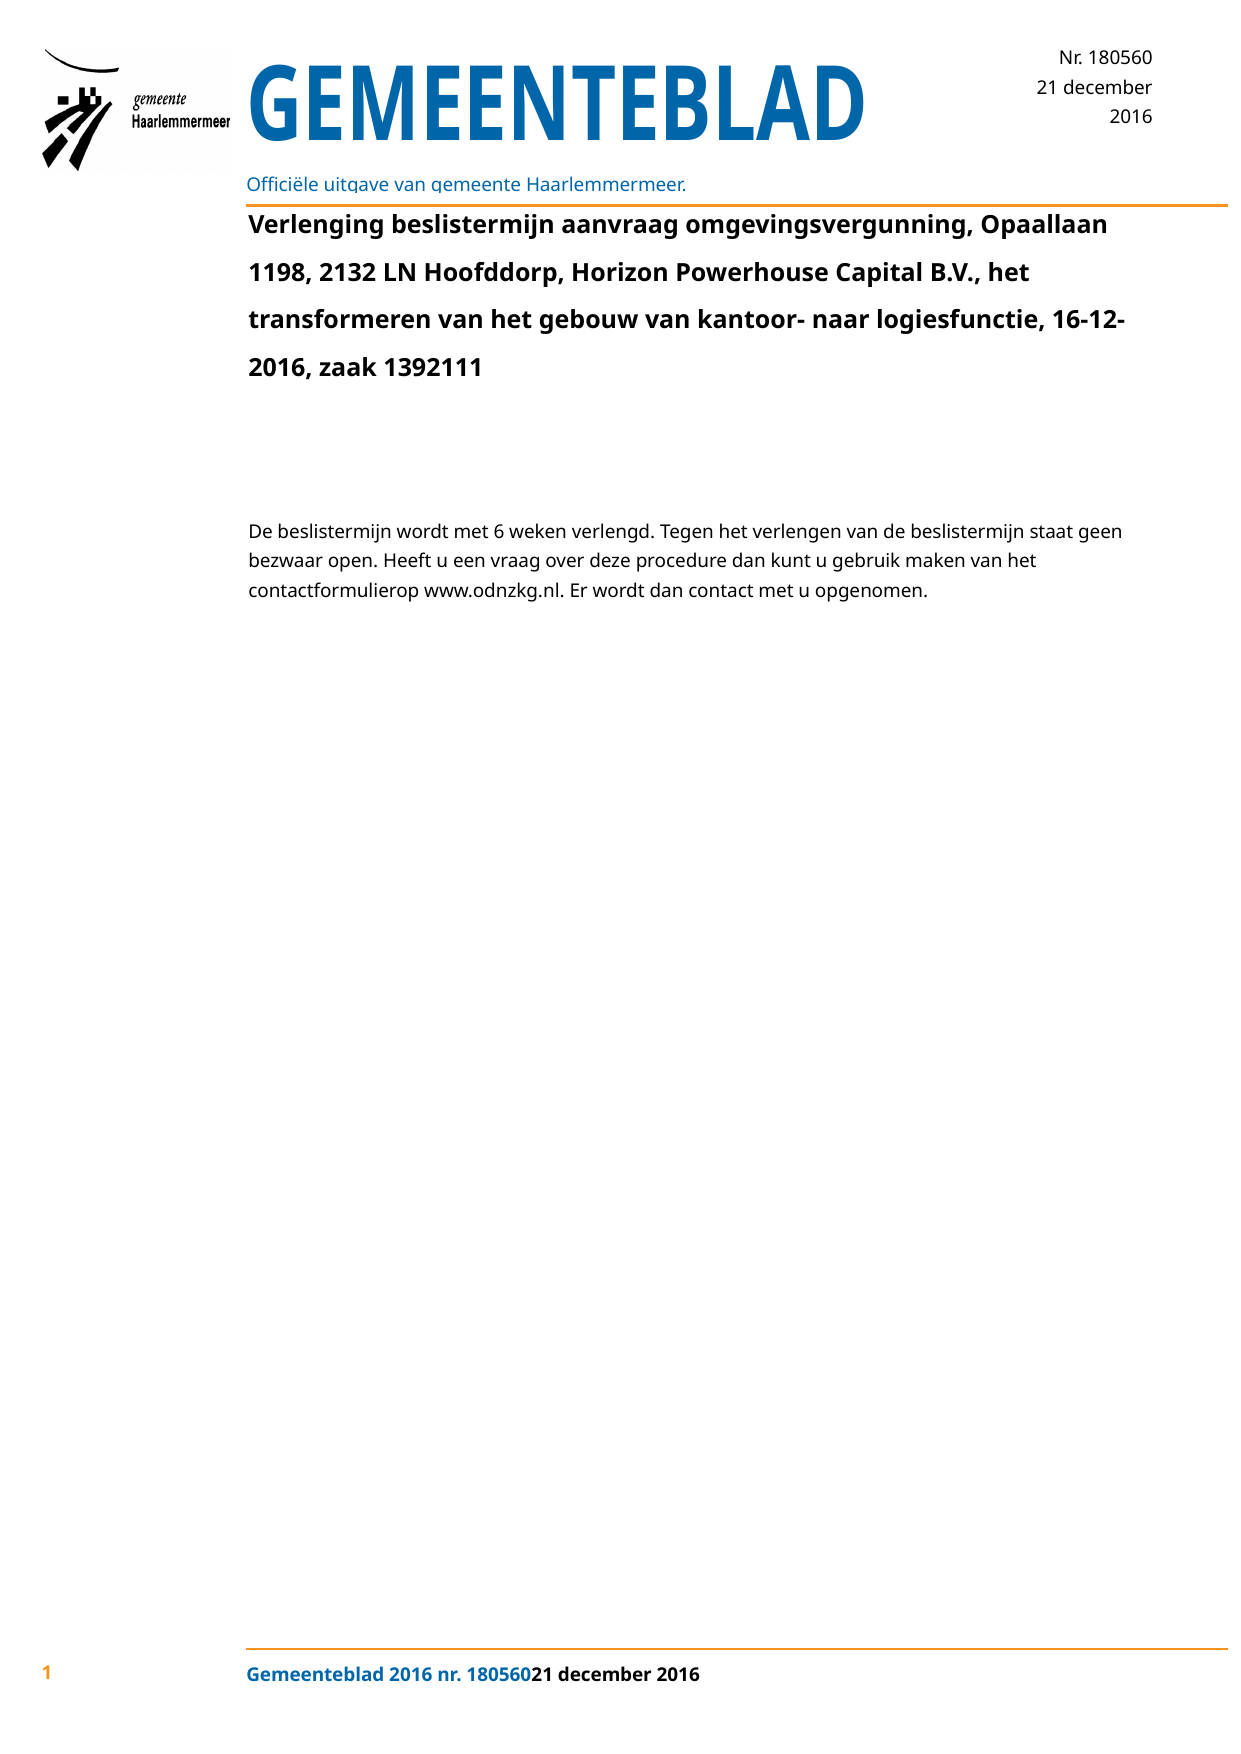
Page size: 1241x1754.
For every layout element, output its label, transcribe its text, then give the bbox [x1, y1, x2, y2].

picture [41, 47, 231, 172]
text De beslistermijn wordt met 6 weken verlengd. Tegen het verlengen van de beslistermijn staat geen bezwaar open. Heeft u een vraag over deze procedure dan kunt u gebruik maken van het contactformulierop www.odnzkg.nl. Er wordt dan contact met u opgenomen. [248, 518, 1152, 603]
text Verlenging beslistermijn aanvraag omgevingsvergunning, Opaallaan 1198, 2132 LN Hoofddorp, Horizon Powerhouse Capital B.V., het transformeren van het gebouw van kantoor- naar logiesfunctie, 16-12-2016, zaak 1392111 [248, 207, 1152, 384]
